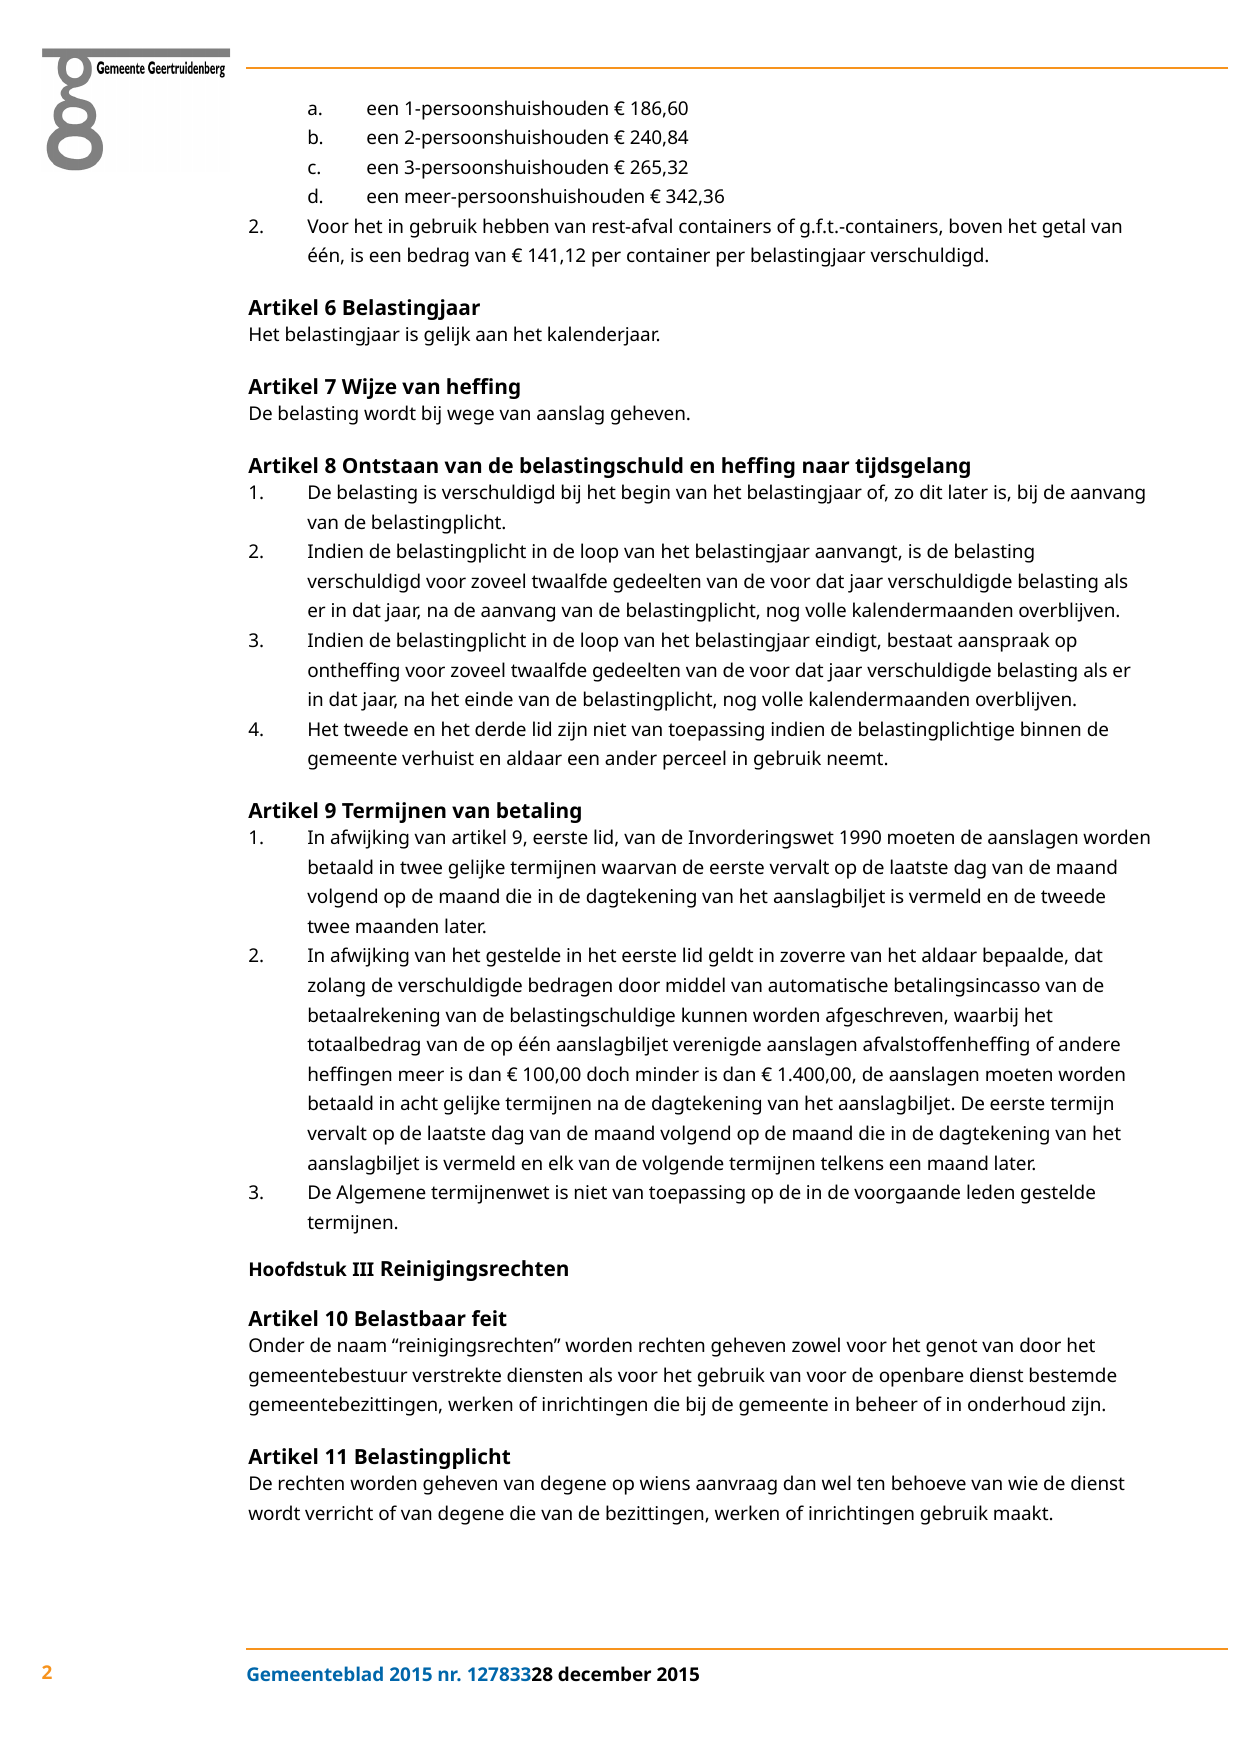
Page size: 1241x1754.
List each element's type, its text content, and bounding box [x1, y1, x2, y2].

text Artikel 10 Belastbaar feit [248, 1304, 1152, 1332]
text Artikel 11 Belastingplicht [248, 1442, 1152, 1470]
text De belasting wordt bij wege van aanslag geheven. [248, 400, 1152, 426]
picture [41, 47, 231, 172]
list In afwijking van het gestelde in het eerste lid geldt in zoverre van het aldaar bepaalde, dat zolang de verschuldigde bedragen door middel van automatische betalingsincasso van de betaalrekening van de belastingschuldige kunnen worden afgeschreven, waarbij het totaalbedrag van de op één aanslagbiljet verenigde aanslagen afvalstoffenheffing of andere heffingen meer is dan € 100,00 doch minder is dan € 1.400,00, de aanslagen moeten worden betaald in acht gelijke termijnen na de dagtekening van het aanslagbiljet. De eerste termijn vervalt op de laatste dag van de maand volgend op de maand die in de dagtekening van het aanslagbiljet is vermeld en elk van de volgende termijnen telkens een maand later. [248, 943, 1152, 1176]
list een 2-persoonshuishouden € 240,84 [307, 124, 1152, 150]
list De belasting is verschuldigd bij het begin van het belastingjaar of, zo dit later is, bij de aanvang van de belastingplicht. [248, 479, 1152, 534]
list In afwijking van artikel 9, eerste lid, van de Invorderingswet 1990 moeten de aanslagen worden betaald in twee gelijke termijnen waarvan de eerste vervalt op de laatste dag van de maand volgend op de maand die in de dagtekening van het aanslagbiljet is vermeld en de tweede twee maanden later. [248, 824, 1152, 939]
text Artikel 6 Belastingjaar [248, 293, 1152, 322]
list een 1-persoonshuishouden € 186,60 [307, 95, 1152, 121]
list Het tweede en het derde lid zijn niet van toepassing indien de belastingplichtige binnen de gemeente verhuist en aldaar een ander perceel in gebruik neemt. [248, 716, 1152, 771]
list De Algemene termijnenwet is niet van toepassing op de in de voorgaande leden gestelde termijnen. [248, 1179, 1152, 1235]
text Artikel 8 Ontstaan van de belastingschuld en heffing naar tijdsgelang [248, 451, 1152, 479]
text Artikel 7 Wijze van heffing [248, 372, 1152, 400]
list een meer-persoonshuishouden € 342,36 [307, 183, 1152, 209]
text Het belastingjaar is gelijk aan het kalenderjaar. [248, 322, 1152, 347]
list Voor het in gebruik hebben van rest-afval containers of g.f.t.-containers, boven het getal van één, is een bedrag van € 141,12 per container per belastingjaar verschuldigd. [248, 213, 1152, 268]
list Indien de belastingplicht in de loop van het belastingjaar aanvangt, is de belasting verschuldigd voor zoveel twaalfde gedeelten van de voor dat jaar verschuldigde belasting als er in dat jaar, na de aanvang van de belastingplicht, nog volle kalendermaanden overblijven. [248, 538, 1152, 623]
text Hoofdstuk III Reinigingsrechten [248, 1254, 1152, 1283]
text Onder de naam “reinigingsrechten” worden rechten geheven zowel voor het genot van door het gemeentebestuur verstrekte diensten als voor het gebruik van voor de openbare dienst bestemde gemeentebezittingen, werken of inrichtingen die bij de gemeente in beheer of in onderhoud zijn. [248, 1332, 1152, 1417]
text De rechten worden geheven van degene op wiens aanvraag dan wel ten behoeve van wie de dienst wordt verricht of van degene die van de bezittingen, werken of inrichtingen gebruik maakt. [248, 1470, 1152, 1526]
list een 3-persoonshuishouden € 265,32 [307, 154, 1152, 180]
list Indien de belastingplicht in de loop van het belastingjaar eindigt, bestaat aanspraak op ontheffing voor zoveel twaalfde gedeelten van de voor dat jaar verschuldigde belasting als er in dat jaar, na het einde van de belastingplicht, nog volle kalendermaanden overblijven. [248, 627, 1152, 712]
text Artikel 9 Termijnen van betaling [248, 796, 1152, 824]
